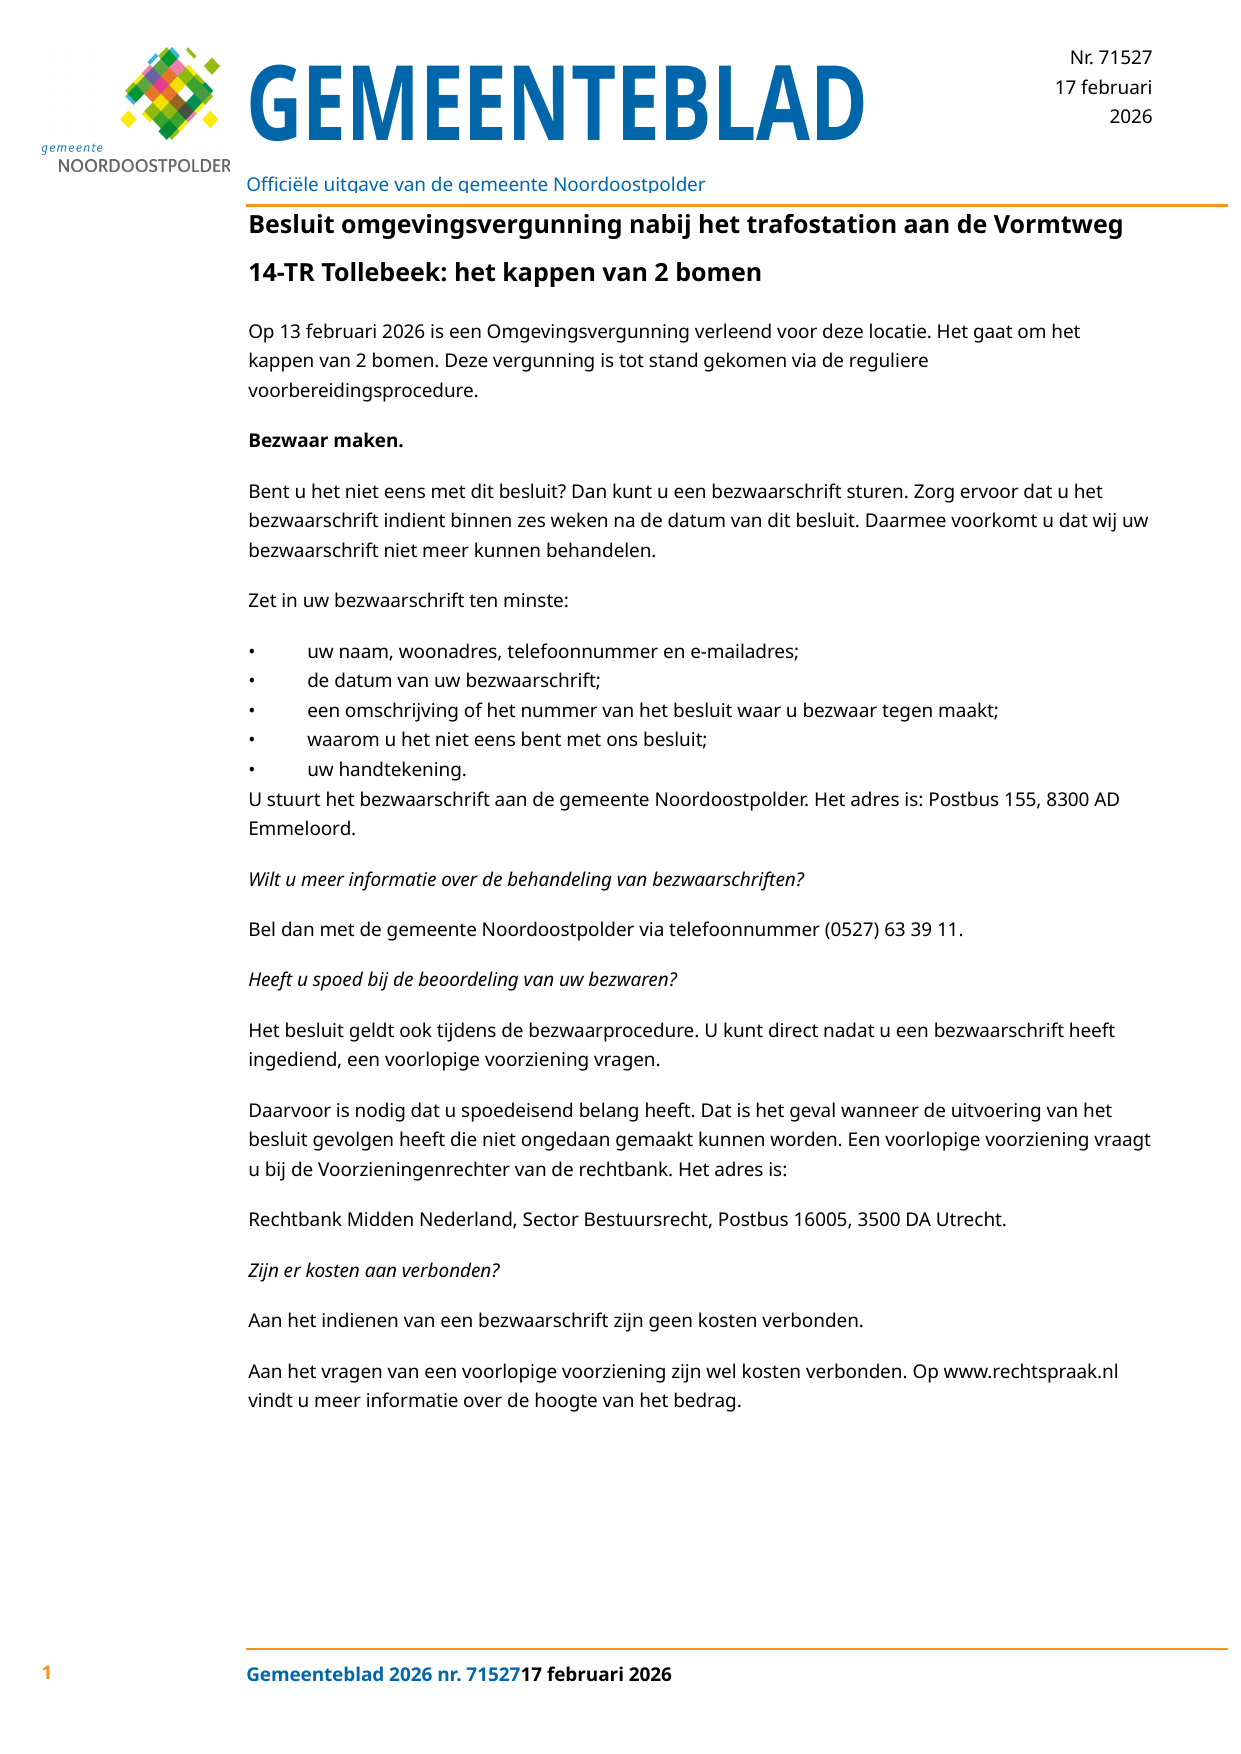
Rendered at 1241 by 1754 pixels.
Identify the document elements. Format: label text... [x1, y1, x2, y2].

list waarom u het niet eens bent met ons besluit; [248, 727, 1152, 752]
text Wilt u meer informatie over de behandeling van bezwaarschriften? [248, 866, 1152, 892]
text Rechtbank Midden Nederland, Sector Bestuursrecht, Postbus 16005, 3500 DA Utrecht. [248, 1207, 1152, 1232]
text Het besluit geldt ook tijdens de bezwaarprocedure. U kunt direct nadat u een bezwaarschrift heeft ingediend, een voorlopige voorziening vragen. [248, 1017, 1152, 1072]
text Bent u het niet eens met dit besluit? Dan kunt u een bezwaarschrift sturen. Zorg ervoor dat u het bezwaarschrift indient binnen zes weken na de datum van dit besluit. Daarmee voorkomt u dat wij uw bezwaarschrift niet meer kunnen behandelen. [248, 478, 1152, 563]
text Besluit omgevingsvergunning nabij het trafostation aan de Vormtweg 14-TR Tollebeek: het kappen van 2 bomen [248, 207, 1152, 288]
text U stuurt het bezwaarschrift aan de gemeente Noordoostpolder. Het adres is: Postbus 155, 8300 AD Emmeloord. [248, 786, 1152, 841]
picture [41, 47, 231, 172]
text Heeft u spoed bij de beoordeling van uw bezwaren? [248, 967, 1152, 992]
list uw naam, woonadres, telefoonnummer en e-mailadres; [248, 638, 1152, 664]
text Bezwaar maken. [248, 427, 1152, 453]
text Zet in uw bezwaarschrift ten minste: [248, 587, 1152, 613]
text Daarvoor is nodig dat u spoedeisend belang heeft. Dat is het geval wanneer de uitvoering van het besluit gevolgen heeft die niet ongedaan gemaakt kunnen worden. Een voorlopige voorziening vraagt u bij de Voorzieningenrechter van de rechtbank. Het adres is: [248, 1097, 1152, 1182]
text Zijn er kosten aan verbonden? [248, 1257, 1152, 1283]
list een omschrijving of het nummer van het besluit waar u bezwaar tegen maakt; [248, 697, 1152, 723]
text Op 13 februari 2026 is een Omgevingsvergunning verleend voor deze locatie. Het gaat om het kappen van 2 bomen. Deze vergunning is tot stand gekomen via de reguliere voorbereidingsprocedure. [248, 318, 1152, 403]
list de datum van uw bezwaarschrift; [248, 667, 1152, 693]
text Bel dan met de gemeente Noordoostpolder via telefoonnummer (0527) 63 39 11. [248, 916, 1152, 942]
text Aan het vragen van een voorlopige voorziening zijn wel kosten verbonden. Op www.rechtspraak.nl vindt u meer informatie over de hoogte van het bedrag. [248, 1358, 1152, 1413]
text Aan het indienen van een bezwaarschrift zijn geen kosten verbonden. [248, 1307, 1152, 1333]
list uw handtekening. [248, 756, 1152, 782]
